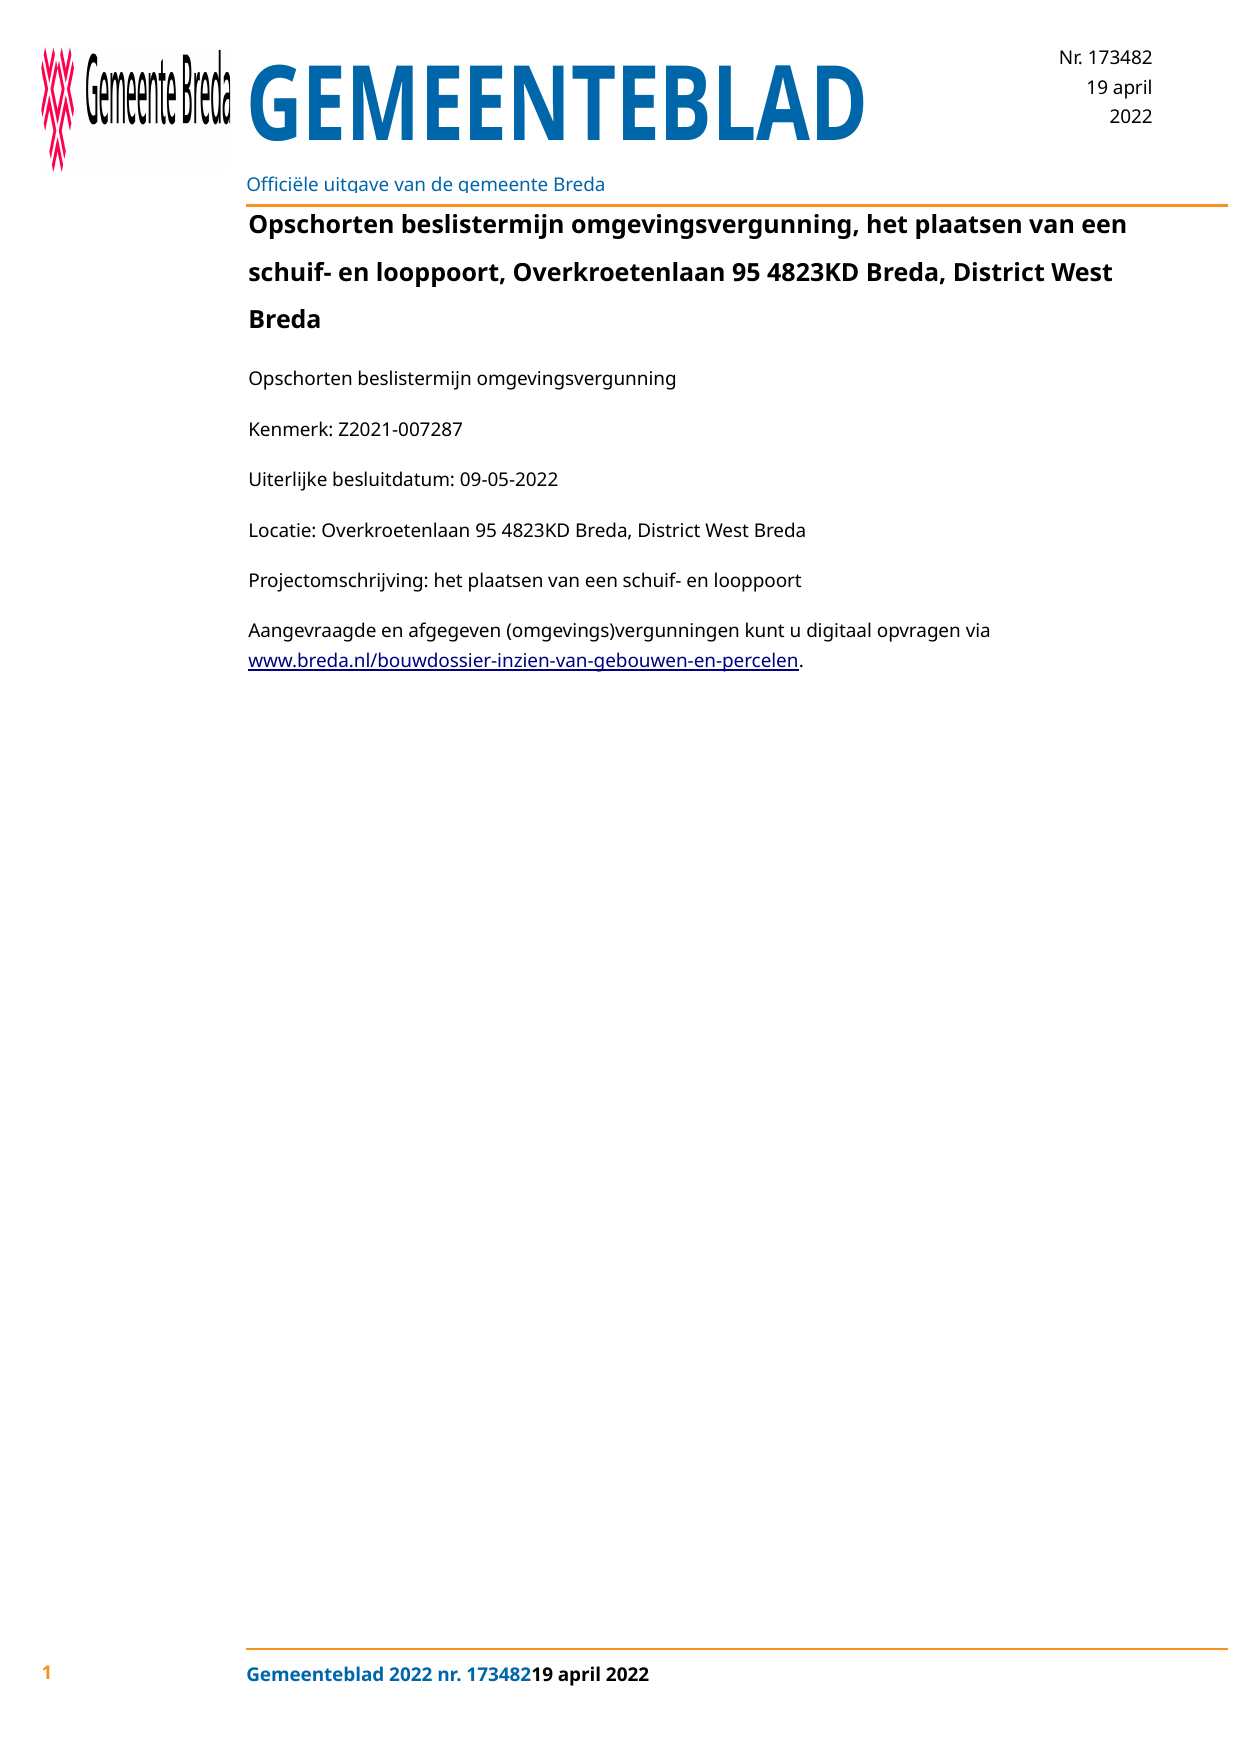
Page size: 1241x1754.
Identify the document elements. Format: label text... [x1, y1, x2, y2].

text Uiterlijke besluitdatum: 09-05-2022 [248, 466, 1152, 492]
text Projectomschrijving: het plaatsen van een schuif- en looppoort [248, 567, 1152, 593]
text Locatie: Overkroetenlaan 95 4823KD Breda, District West Breda [248, 517, 1152, 542]
text Opschorten beslistermijn omgevingsvergunning [248, 366, 1152, 391]
text Opschorten beslistermijn omgevingsvergunning, het plaatsen van een schuif- en looppoort, Overkroetenlaan 95 4823KD Breda, District West Breda [248, 207, 1152, 336]
picture [41, 47, 231, 172]
text Kenmerk: Z2021-007287 [248, 416, 1152, 442]
text Aangevraagde en afgegeven (omgevings)vergunningen kunt u digitaal opvragen via www.breda.nl/bouwdossier-inzien-van-gebouwen-en-percelen. [248, 618, 1152, 673]
